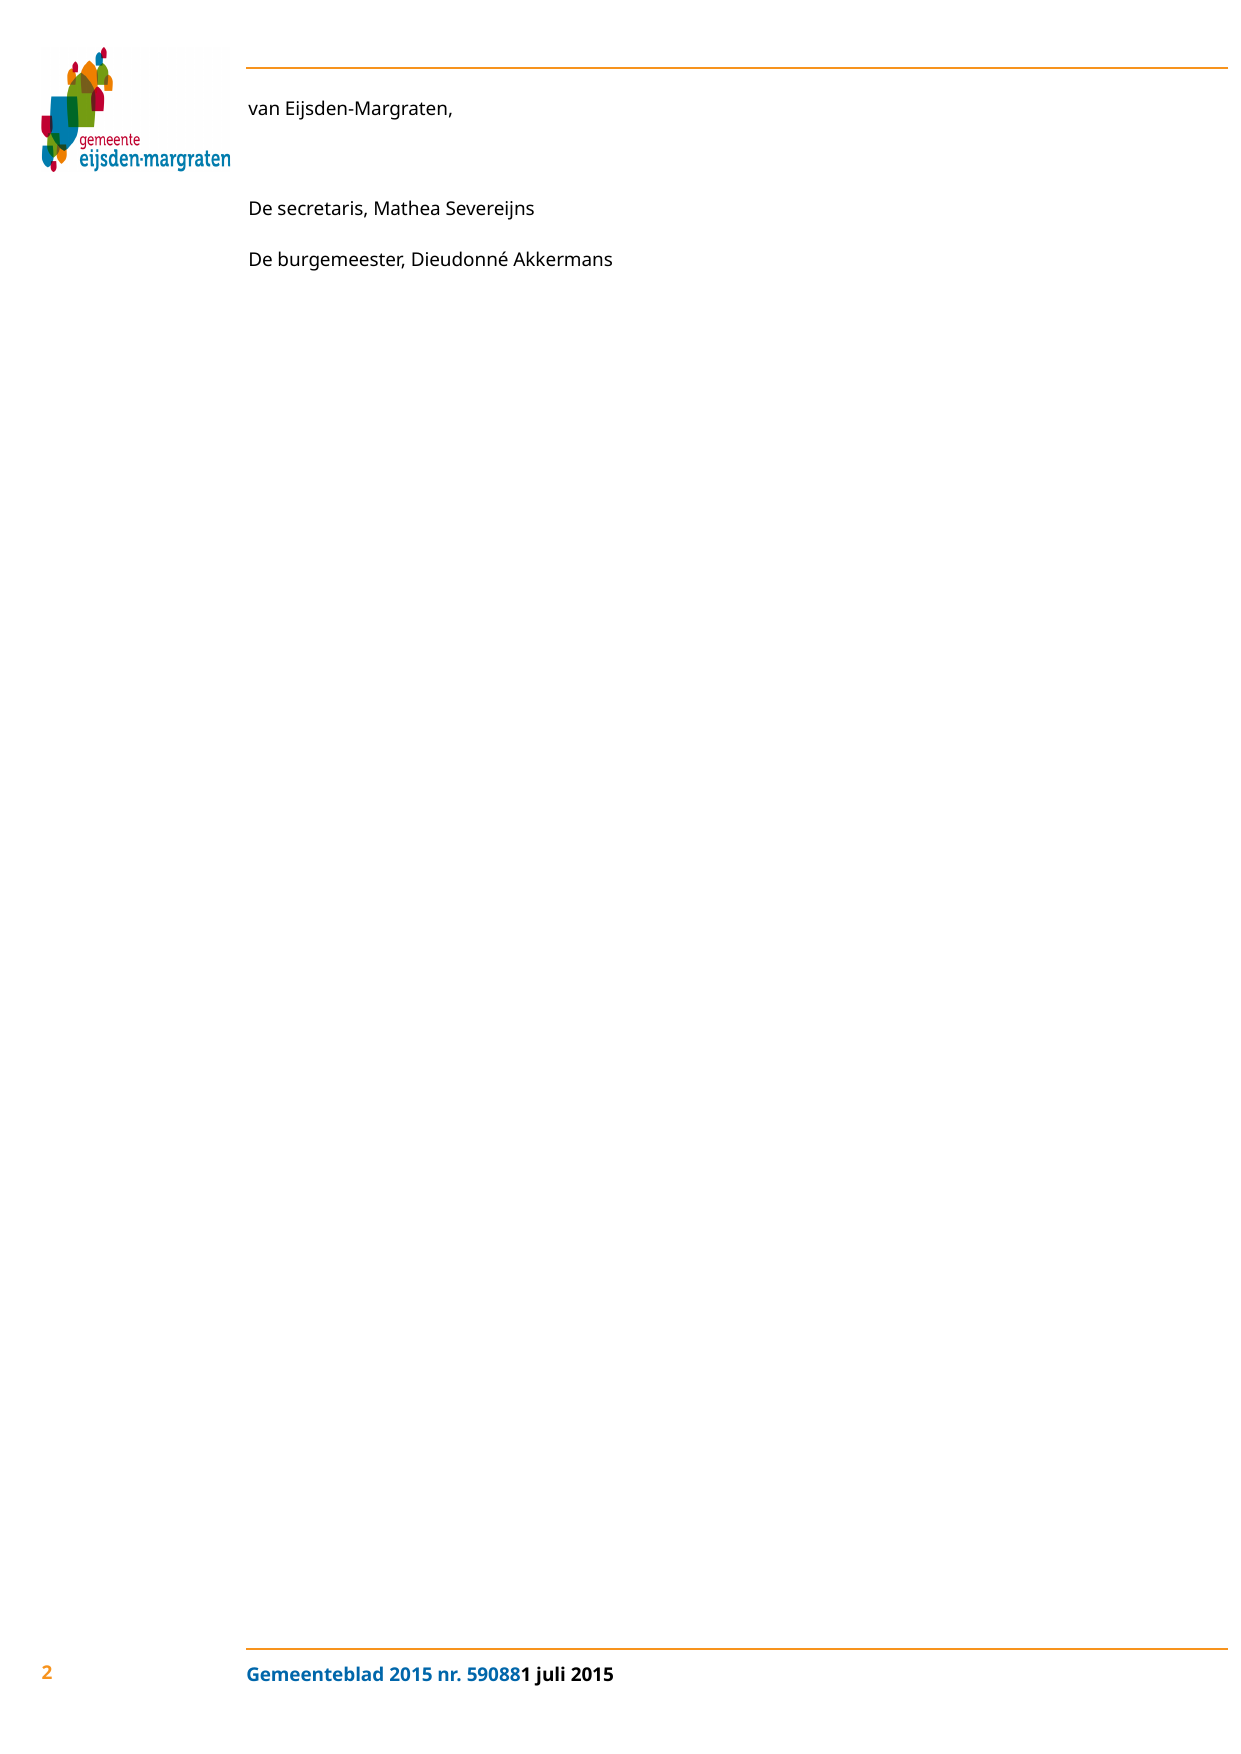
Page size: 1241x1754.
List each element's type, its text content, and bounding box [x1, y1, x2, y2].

text De burgemeester, Dieudonné Akkermans [248, 246, 1152, 272]
text De secretaris, Mathea Severeijns [248, 196, 1152, 221]
text van Eijsden-Margraten, [248, 95, 1152, 121]
picture [41, 47, 231, 172]
